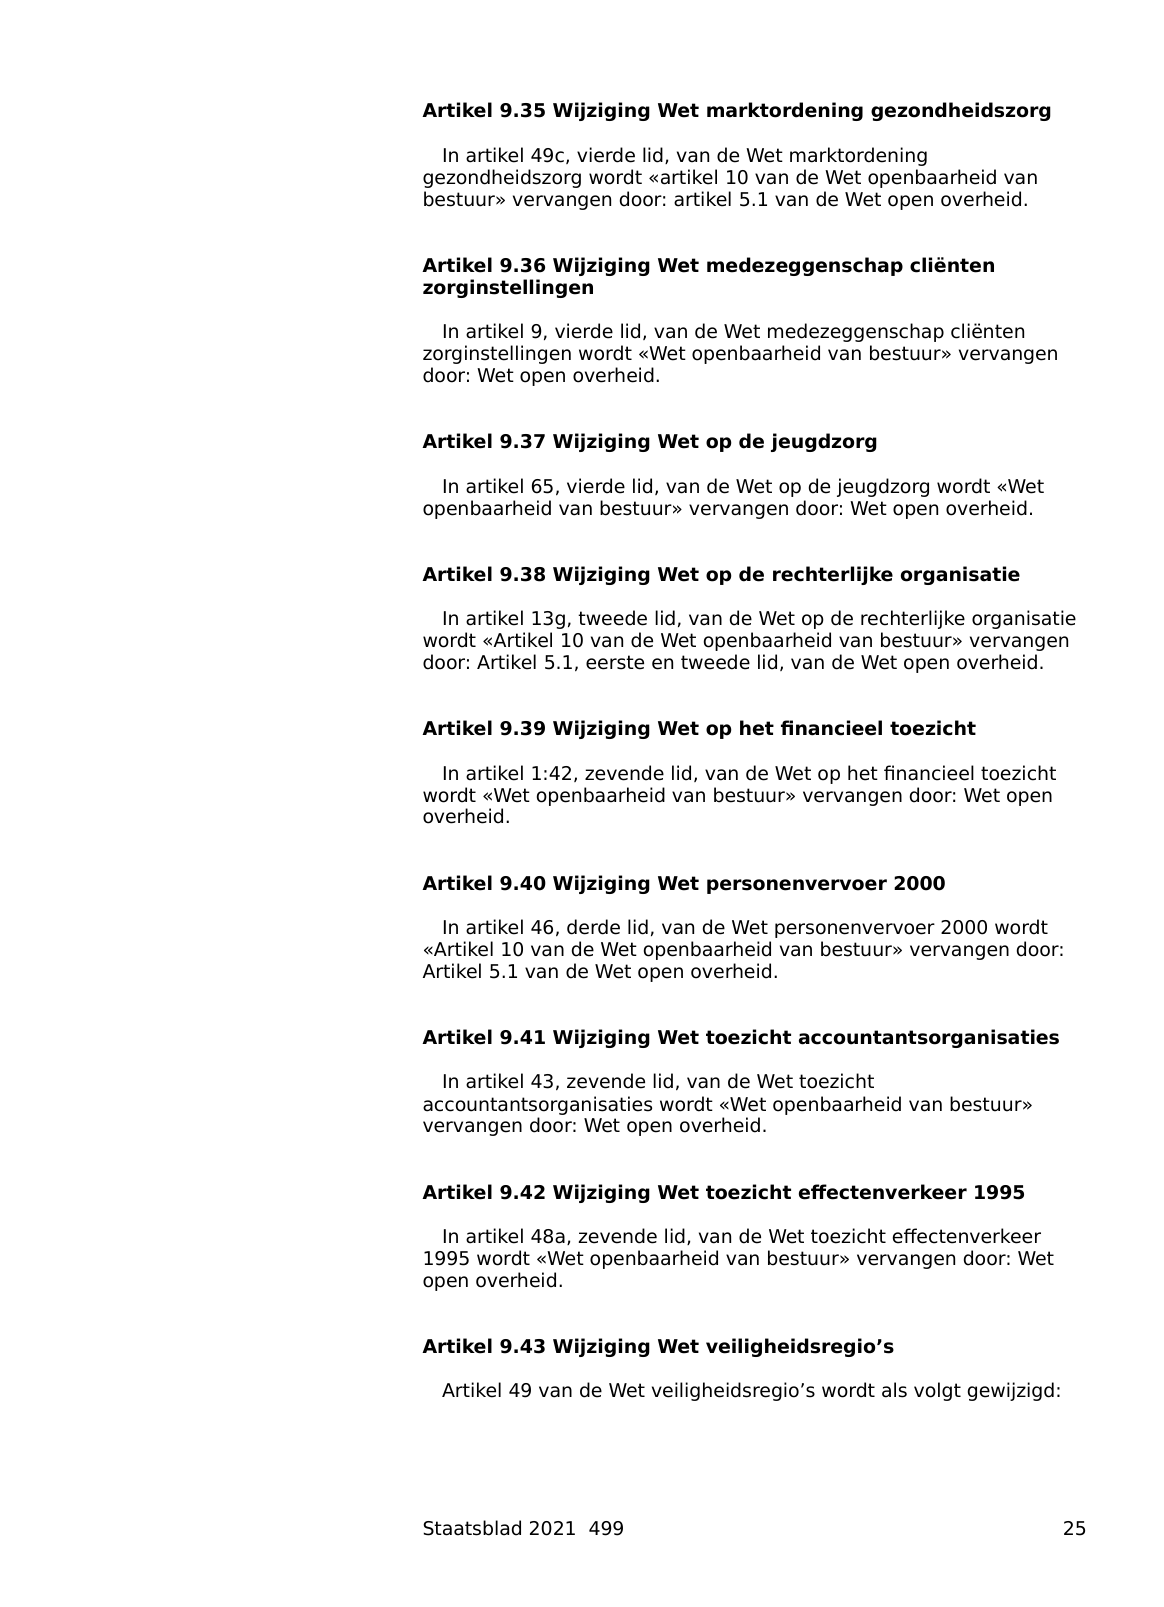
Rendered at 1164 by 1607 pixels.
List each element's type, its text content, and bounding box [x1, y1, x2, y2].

subtitle Artikel 9.42 Wijziging Wet toezicht effectenverkeer 1995 [422, 1182, 1087, 1204]
subtitle Artikel 9.36 Wijziging Wet medezeggenschap cliënten zorginstellingen [422, 255, 1087, 299]
subtitle Artikel 9.35 Wijziging Wet marktordening gezondheidszorg [422, 100, 1087, 122]
text In artikel 48a, zevende lid, van de Wet toezicht effectenverkeer 1995 wordt «Wet openbaarheid van bestuur» vervangen door: Wet open overheid. [422, 1226, 1087, 1292]
subtitle Artikel 9.40 Wijziging Wet personenvervoer 2000 [422, 873, 1087, 895]
subtitle Artikel 9.38 Wijziging Wet op de rechterlijke organisatie [422, 564, 1087, 586]
text In artikel 46, derde lid, van de Wet personenvervoer 2000 wordt «Artikel 10 van de Wet openbaarheid van bestuur» vervangen door: Artikel 5.1 van de Wet open overheid. [422, 917, 1087, 983]
subtitle Artikel 9.43 Wijziging Wet veiligheidsregio’s [422, 1336, 1087, 1358]
text In artikel 1:42, zevende lid, van de Wet op het financieel toezicht wordt «Wet openbaarheid van bestuur» vervangen door: Wet open overheid. [422, 762, 1087, 828]
text In artikel 43, zevende lid, van de Wet toezicht accountantsorganisaties wordt «Wet openbaarheid van bestuur» vervangen door: Wet open overheid. [422, 1071, 1087, 1137]
text Artikel 49 van de Wet veiligheidsregio’s wordt als volgt gewijzigd: [422, 1380, 1087, 1402]
subtitle Artikel 9.39 Wijziging Wet op het financieel toezicht [422, 718, 1087, 740]
text In artikel 65, vierde lid, van de Wet op de jeugdzorg wordt «Wet openbaarheid van bestuur» vervangen door: Wet open overheid. [422, 476, 1087, 519]
text In artikel 49c, vierde lid, van de Wet marktordening gezondheidszorg wordt «artikel 10 van de Wet openbaarheid van bestuur» vervangen door: artikel 5.1 van de Wet open overheid. [422, 144, 1087, 211]
subtitle Artikel 9.41 Wijziging Wet toezicht accountantsorganisaties [422, 1027, 1087, 1049]
subtitle Artikel 9.37 Wijziging Wet op de jeugdzorg [422, 431, 1087, 453]
text In artikel 9, vierde lid, van de Wet medezeggenschap cliënten zorginstellingen wordt «Wet openbaarheid van bestuur» vervangen door: Wet open overheid. [422, 321, 1087, 387]
text In artikel 13g, tweede lid, van de Wet op de rechterlijke organisatie wordt «Artikel 10 van de Wet openbaarheid van bestuur» vervangen door: Artikel 5.1, eerste en tweede lid, van de Wet open overheid. [422, 608, 1087, 674]
